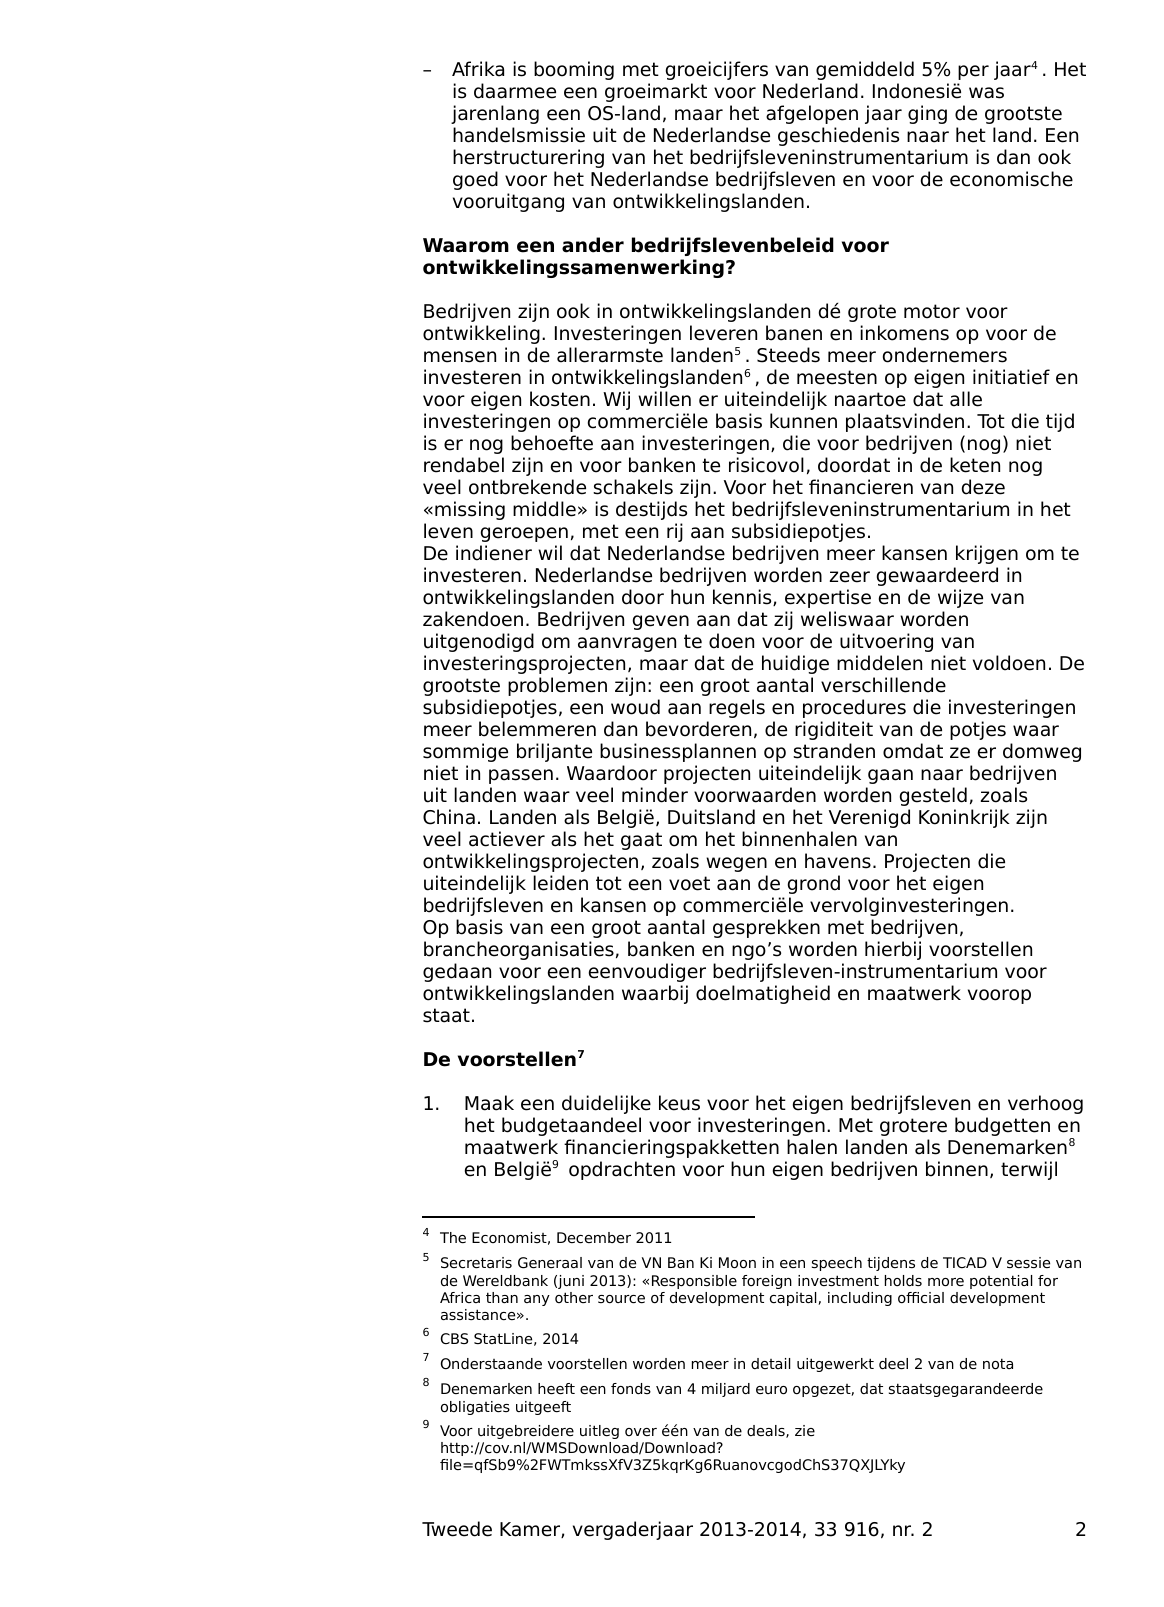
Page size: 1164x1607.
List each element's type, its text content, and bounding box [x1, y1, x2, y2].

text 1. Maak een duidelijke keus voor het eigen bedrijfsleven en verhoog het budgetaandeel voor investeringen. Met grotere budgetten en maatwerk financieringspakketten halen landen als Denemarken en België opdrachten voor hun eigen bedrijven binnen, terwijl [422, 1093, 1087, 1181]
text – Afrika is booming met groeicijfers van gemiddeld 5% per jaar. Het is daarmee een groeimarkt voor Nederland. Indonesië was jarenlang een OS-land, maar het afgelopen jaar ging de grootste handelsmissie uit de Nederlandse geschiedenis naar het land. Een herstructurering van het bedrijfsleveninstrumentarium is dan ook goed voor het Nederlandse bedrijfsleven en voor de economische vooruitgang van ontwikkelingslanden. [422, 59, 1087, 213]
text Bedrijven zijn ook in ontwikkelingslanden dé grote motor voor ontwikkeling. Investeringen leveren banen en inkomens op voor de mensen in de allerarmste landen. Steeds meer ondernemers investeren in ontwikkelingslanden, de meesten op eigen initiatief en voor eigen kosten. Wij willen er uiteindelijk naartoe dat alle investeringen op commerciële basis kunnen plaatsvinden. Tot die tijd is er nog behoefte aan investeringen, die voor bedrijven (nog) niet rendabel zijn en voor banken te risicovol, doordat in de keten nog veel ontbrekende schakels zijn. Voor het financieren van deze «missing middle» is destijds het bedrijfsleveninstrumentarium in het leven geroepen, met een rij aan subsidiepotjes. [422, 301, 1087, 543]
text The Economist, December 2011 [422, 1226, 1087, 1248]
text Voor uitgebreidere uitleg over één van de deals, zie http://cov.nl/WMSDownload/Download?file=qfSb9%2FWTmkssXfV3Z5kqrKg6RuanovcgodChS37QXJLYky [422, 1418, 1087, 1474]
subtitle De voorstellen [422, 1049, 1087, 1071]
text Onderstaande voorstellen worden meer in detail uitgewerkt deel 2 van de nota [422, 1352, 1087, 1374]
text Op basis van een groot aantal gesprekken met bedrijven, brancheorganisaties, banken en ngo’s worden hierbij voorstellen gedaan voor een eenvoudiger bedrijfsleven-instrumentarium voor ontwikkelingslanden waarbij doelmatigheid en maatwerk voorop staat. [422, 917, 1087, 1027]
text CBS StatLine, 2014 [422, 1327, 1087, 1349]
text Denemarken heeft een fonds van 4 miljard euro opgezet, dat staatsgegarandeerde obligaties uitgeeft [422, 1377, 1087, 1416]
text Secretaris Generaal van de VN Ban Ki Moon in een speech tijdens de TICAD V sessie van de Wereldbank (juni 2013): «Responsible foreign investment holds more potential for Africa than any other source of development capital, including official development assistance». [422, 1251, 1087, 1324]
subtitle Waarom een ander bedrijfslevenbeleid voor ontwikkelingssamenwerking? [422, 235, 1087, 279]
text De indiener wil dat Nederlandse bedrijven meer kansen krijgen om te investeren. Nederlandse bedrijven worden zeer gewaardeerd in ontwikkelingslanden door hun kennis, expertise en de wijze van zakendoen. Bedrijven geven aan dat zij weliswaar worden uitgenodigd om aanvragen te doen voor de uitvoering van investeringsprojecten, maar dat de huidige middelen niet voldoen. De grootste problemen zijn: een groot aantal verschillende subsidiepotjes, een woud aan regels en procedures die investeringen meer belemmeren dan bevorderen, de rigiditeit van de potjes waar sommige briljante businessplannen op stranden omdat ze er domweg niet in passen. Waardoor projecten uiteindelijk gaan naar bedrijven uit landen waar veel minder voorwaarden worden gesteld, zoals China. Landen als België, Duitsland en het Verenigd Koninkrijk zijn veel actiever als het gaat om het binnenhalen van ontwikkelingsprojecten, zoals wegen en havens. Projecten die uiteindelijk leiden tot een voet aan de grond voor het eigen bedrijfsleven en kansen op commerciële vervolginvesteringen. [422, 543, 1087, 917]
